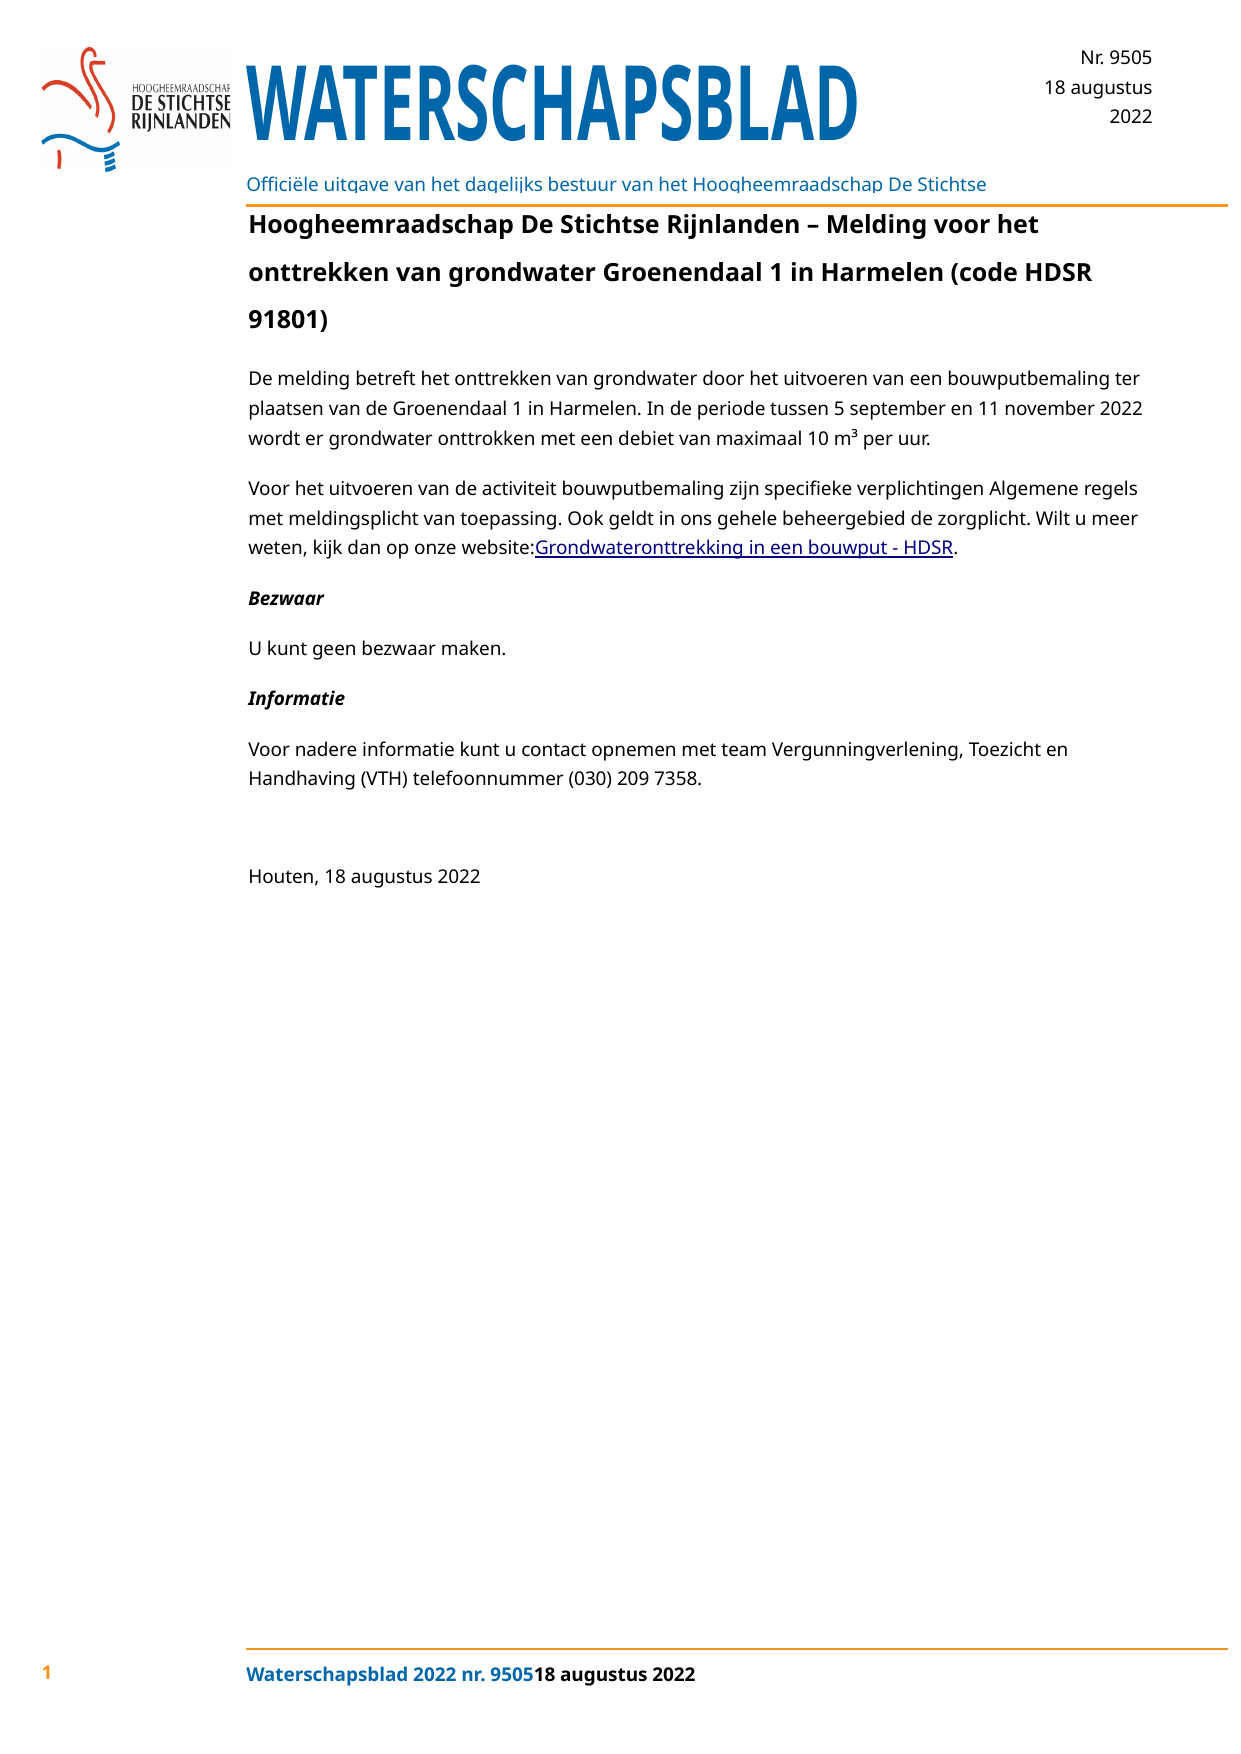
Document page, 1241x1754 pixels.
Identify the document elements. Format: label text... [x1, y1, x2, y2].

text Voor het uitvoeren van de activiteit bouwputbemaling zijn specifieke verplichtingen Algemene regels met meldingsplicht van toepassing. Ook geldt in ons gehele beheergebied de zorgplicht. Wilt u meer weten, kijk dan op onze website:Grondwateronttrekking in een bouwput - HDSR. [248, 475, 1152, 560]
text Informatie [248, 686, 1152, 711]
text Houten, 18 augustus 2022 [248, 864, 1152, 889]
text De melding betreft het onttrekken van grondwater door het uitvoeren van een bouwputbemaling ter plaatsen van de Groenendaal 1 in Harmelen. In de periode tussen 5 september en 11 november 2022 wordt er grondwater onttrokken met een debiet van maximaal 10 m³ per uur. [248, 366, 1152, 450]
text Voor nadere informatie kunt u contact opnemen met team Vergunningverlening, Toezicht en Handhaving (VTH) telefoonnummer (030) 209 7358. [248, 736, 1152, 791]
text Bezwaar [248, 585, 1152, 610]
text Hoogheemraadschap De Stichtse Rijnlanden – Melding voor het onttrekken van grondwater Groenendaal 1 in Harmelen (code HDSR 91801) [248, 207, 1152, 336]
picture [41, 47, 231, 172]
text U kunt geen bezwaar maken. [248, 635, 1152, 661]
